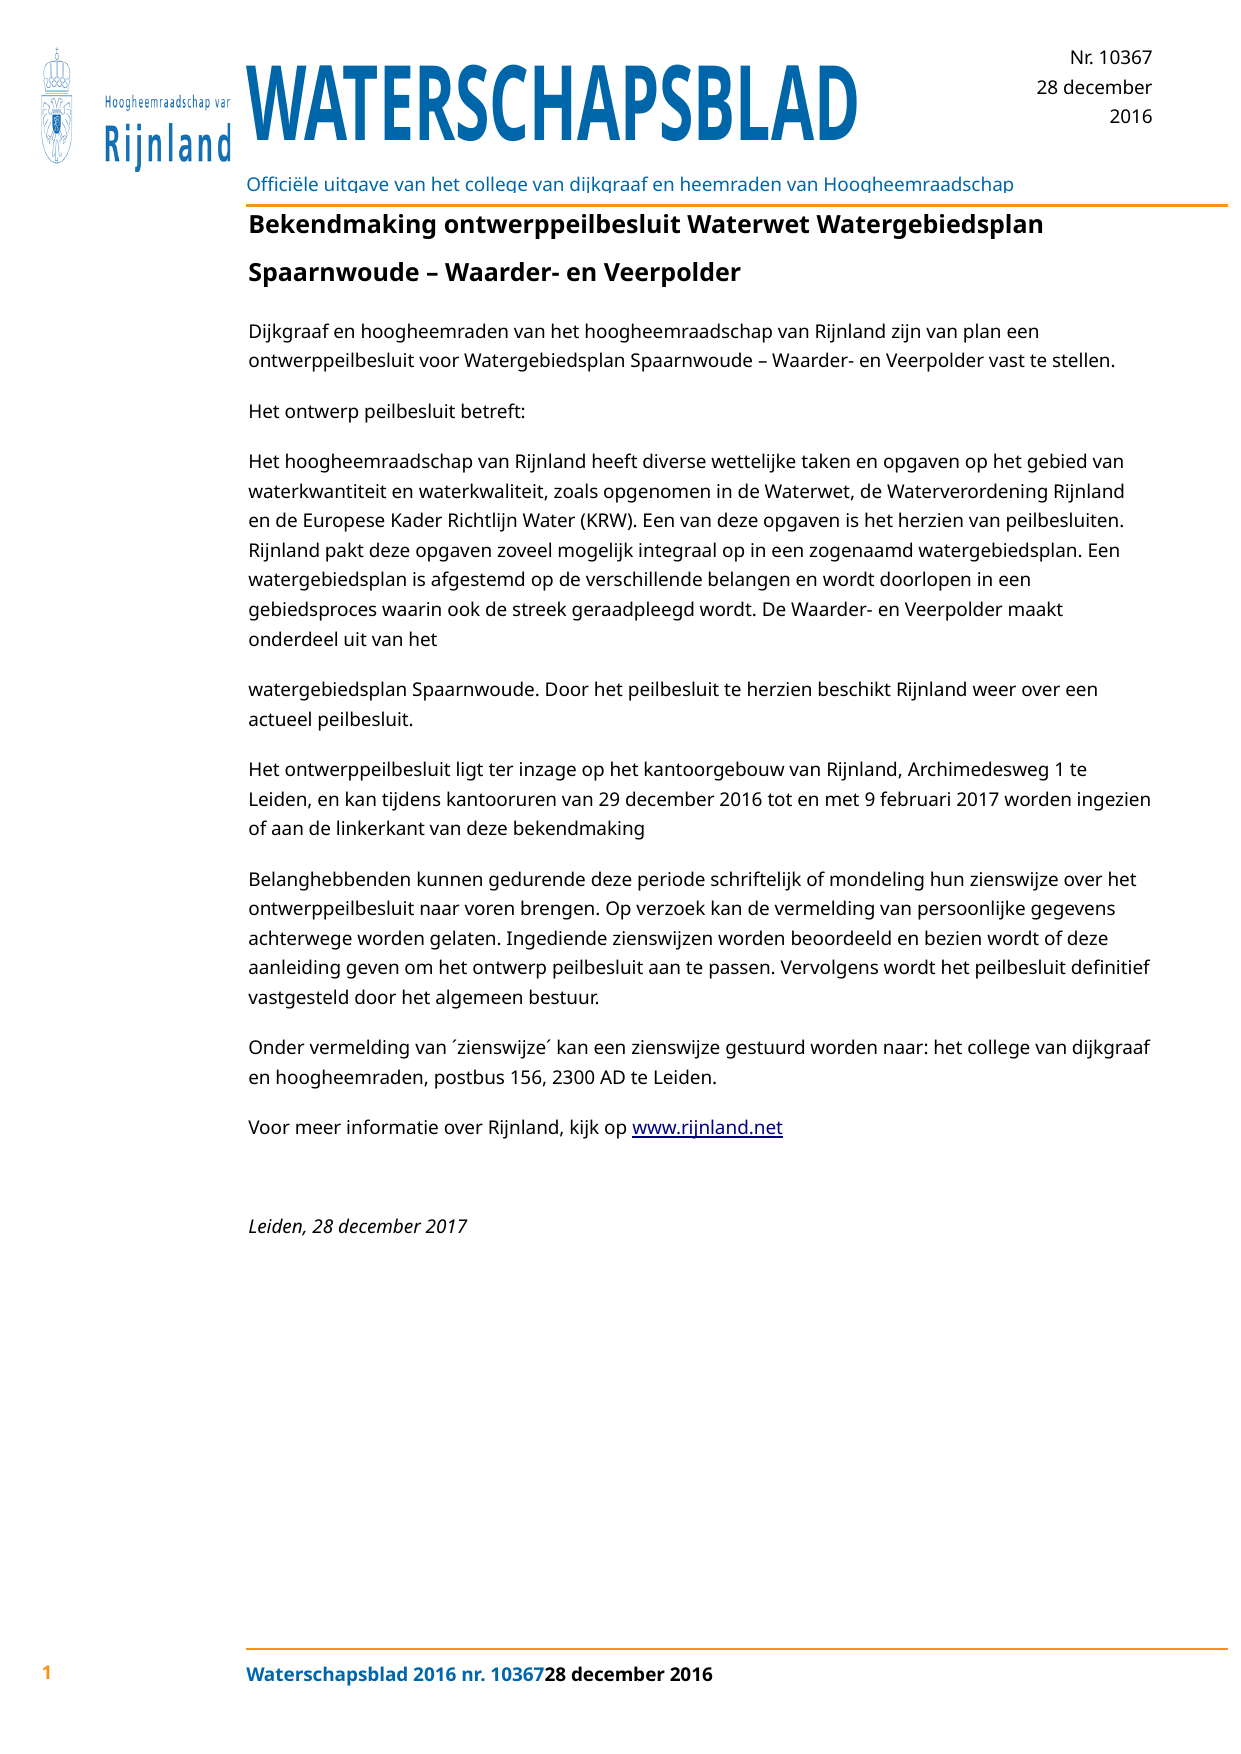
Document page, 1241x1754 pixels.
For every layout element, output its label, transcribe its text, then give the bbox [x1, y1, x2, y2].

text Het ontwerp peilbesluit betreft: [248, 398, 1152, 424]
picture [41, 47, 231, 172]
text Onder vermelding van ´zienswijze´ kan een zienswijze gestuurd worden naar: het college van dijkgraaf en hoogheemraden, postbus 156, 2300 AD te Leiden. [248, 1034, 1152, 1090]
text Voor meer informatie over Rijnland, kijk op www.rijnland.net [248, 1114, 1152, 1140]
text Belanghebbenden kunnen gedurende deze periode schriftelijk of mondeling hun zienswijze over het ontwerppeilbesluit naar voren brengen. Op verzoek kan de vermelding van persoonlijke gegevens achterwege worden gelaten. Ingediende zienswijzen worden beoordeeld en bezien wordt of deze aanleiding geven om het ontwerp peilbesluit aan te passen. Vervolgens wordt het peilbesluit definitief vastgesteld door het algemeen bestuur. [248, 866, 1152, 1010]
text Bekendmaking ontwerppeilbesluit Waterwet Watergebiedsplan Spaarnwoude – Waarder- en Veerpolder [248, 207, 1152, 288]
text Dijkgraaf en hoogheemraden van het hoogheemraadschap van Rijnland zijn van plan een ontwerppeilbesluit voor Watergebiedsplan Spaarnwoude – Waarder- en Veerpolder vast te stellen. [248, 318, 1152, 373]
text watergebiedsplan Spaarnwoude. Door het peilbesluit te herzien beschikt Rijnland weer over een actueel peilbesluit. [248, 676, 1152, 732]
text Het hoogheemraadschap van Rijnland heeft diverse wettelijke taken en opgaven op het gebied van waterkwantiteit en waterkwaliteit, zoals opgenomen in de Waterwet, de Waterverordening Rijnland en de Europese Kader Richtlijn Water (KRW). Een van deze opgaven is het herzien van peilbesluiten. Rijnland pakt deze opgaven zoveel mogelijk integraal op in een zogenaamd watergebiedsplan. Een watergebiedsplan is afgestemd op de verschillende belangen en wordt doorlopen in een gebiedsproces waarin ook de streek geraadpleegd wordt. De Waarder- en Veerpolder maakt onderdeel uit van het [248, 448, 1152, 652]
text Leiden, 28 december 2017 [248, 1213, 1152, 1238]
text Het ontwerppeilbesluit ligt ter inzage op het kantoorgebouw van Rijnland, Archimedesweg 1 te Leiden, en kan tijdens kantooruren van 29 december 2016 tot en met 9 februari 2017 worden ingezien of aan de linkerkant van deze bekendmaking [248, 756, 1152, 841]
